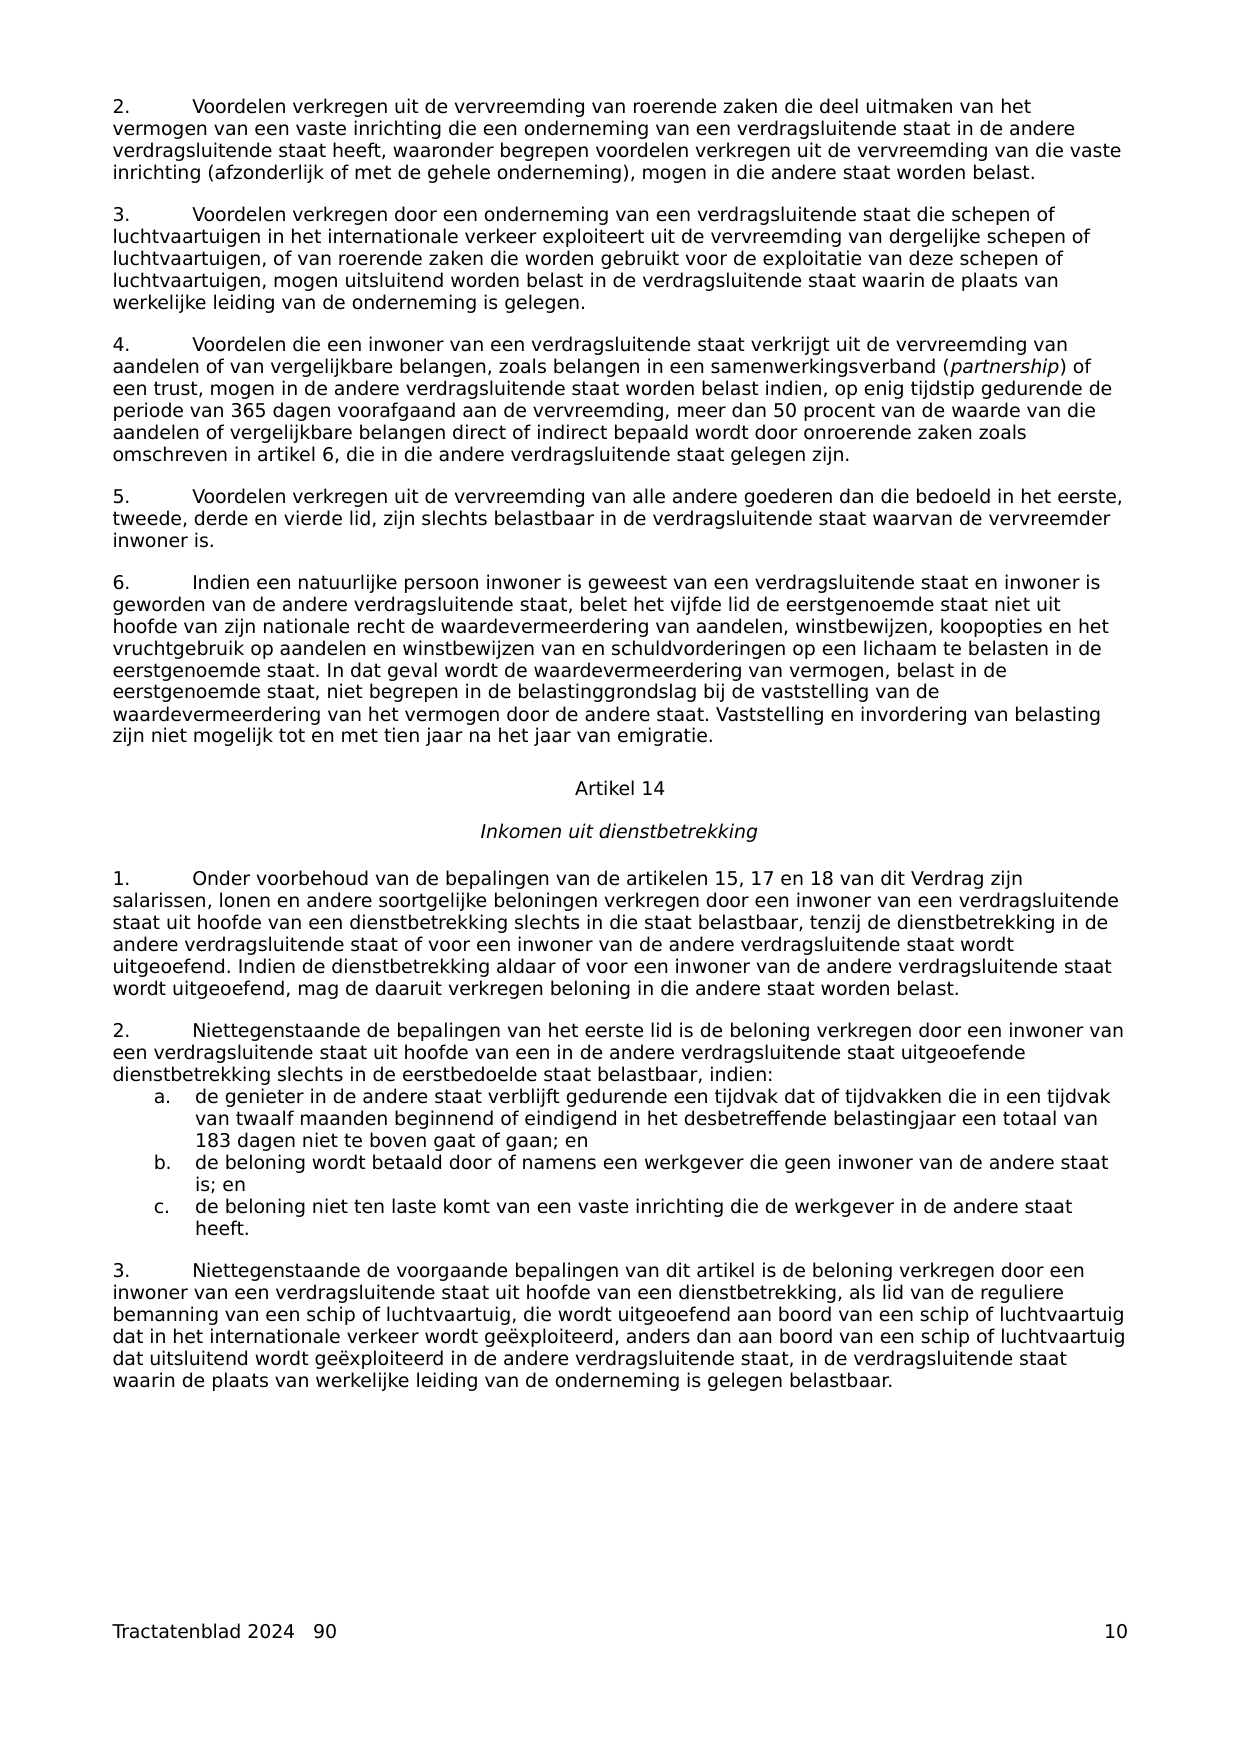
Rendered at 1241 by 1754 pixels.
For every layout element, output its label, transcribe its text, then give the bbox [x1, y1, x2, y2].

text 5. Voordelen verkregen uit de vervreemding van alle andere goederen dan die bedoeld in het eerste, tweede, derde en vierde lid, zijn slechts belastbaar in de verdragsluitende staat waarvan de vervreemder inwoner is. [112, 486, 1128, 552]
subtitle Artikel 14 Inkomen uit dienstbetrekking [112, 777, 1128, 843]
text 4. Voordelen die een inwoner van een verdragsluitende staat verkrijgt uit de vervreemding van aandelen of van vergelijkbare belangen, zoals belangen in een samenwerkingsverband (partnership) of een trust, mogen in de andere verdragsluitende staat worden belast indien, op enig tijdstip gedurende de periode van 365 dagen voorafgaand aan de vervreemding, meer dan 50 procent van de waarde van die aandelen of vergelijkbare belangen direct of indirect bepaald wordt door onroerende zaken zoals omschreven in artikel 6, die in die andere verdragsluitende staat gelegen zijn. [112, 334, 1128, 466]
text 2. Voordelen verkregen uit de vervreemding van roerende zaken die deel uitmaken van het vermogen van een vaste inrichting die een onderneming van een verdragsluitende staat in de andere verdragsluitende staat heeft, waaronder begrepen voordelen verkregen uit de vervreemding van die vaste inrichting (afzonderlijk of met de gehele onderneming), mogen in die andere staat worden belast. [112, 96, 1128, 184]
text 3. Voordelen verkregen door een onderneming van een verdragsluitende staat die schepen of luchtvaartuigen in het internationale verkeer exploiteert uit de vervreemding van dergelijke schepen of luchtvaartuigen, of van roerende zaken die worden gebruikt voor de exploitatie van deze schepen of luchtvaartuigen, mogen uitsluitend worden belast in de verdragsluitende staat waarin de plaats van werkelijke leiding van de onderneming is gelegen. [112, 204, 1128, 314]
text 3. Niettegenstaande de voorgaande bepalingen van dit artikel is de beloning verkregen door een inwoner van een verdragsluitende staat uit hoofde van een dienstbetrekking, als lid van de reguliere bemanning van een schip of luchtvaartuig, die wordt uitgeoefend aan boord van een schip of luchtvaartuig dat in het internationale verkeer wordt geëxploiteerd, anders dan aan boord van een schip of luchtvaartuig dat uitsluitend wordt geëxploiteerd in de andere verdragsluitende staat, in de verdragsluitende staat waarin de plaats van werkelijke leiding van de onderneming is gelegen belastbaar. [112, 1260, 1128, 1392]
text a. de genieter in de andere staat verblijft gedurende een tijdvak dat of tijdvakken die in een tijdvak van twaalf maanden beginnend of eindigend in het desbetreffende belastingjaar een totaal van 183 dagen niet te boven gaat of gaan; en [153, 1086, 1128, 1152]
text 1. Onder voorbehoud van de bepalingen van de artikelen 15, 17 en 18 van dit Verdrag zijn salarissen, lonen en andere soortgelijke beloningen verkregen door een inwoner van een verdragsluitende staat uit hoofde van een dienstbetrekking slechts in die staat belastbaar, tenzij de dienstbetrekking in de andere verdragsluitende staat of voor een inwoner van de andere verdragsluitende staat wordt uitgeoefend. Indien de dienstbetrekking aldaar of voor een inwoner van de andere verdragsluitende staat wordt uitgeoefend, mag de daaruit verkregen beloning in die andere staat worden belast. [112, 868, 1128, 1000]
text 2. Niettegenstaande de bepalingen van het eerste lid is de beloning verkregen door een inwoner van een verdragsluitende staat uit hoofde van een in de andere verdragsluitende staat uitgeoefende dienstbetrekking slechts in de eerstbedoelde staat belastbaar, indien: [112, 1020, 1128, 1086]
text c. de beloning niet ten laste komt van een vaste inrichting die de werkgever in de andere staat heeft. [153, 1196, 1128, 1240]
text b. de beloning wordt betaald door of namens een werkgever die geen inwoner van de andere staat is; en [153, 1152, 1128, 1196]
text 6. Indien een natuurlijke persoon inwoner is geweest van een verdragsluitende staat en inwoner is geworden van de andere verdragsluitende staat, belet het vijfde lid de eerstgenoemde staat niet uit hoofde van zijn nationale recht de waardevermeerdering van aandelen, winstbewijzen, koopopties en het vruchtgebruik op aandelen en winstbewijzen van en schuldvorderingen op een lichaam te belasten in de eerstgenoemde staat. In dat geval wordt de waardevermeerdering van vermogen, belast in de eerstgenoemde staat, niet begrepen in de belastinggrondslag bij de vaststelling van de waardevermeerdering van het vermogen door de andere staat. Vaststelling en invordering van belasting zijn niet mogelijk tot en met tien jaar na het jaar van emigratie. [112, 572, 1128, 747]
